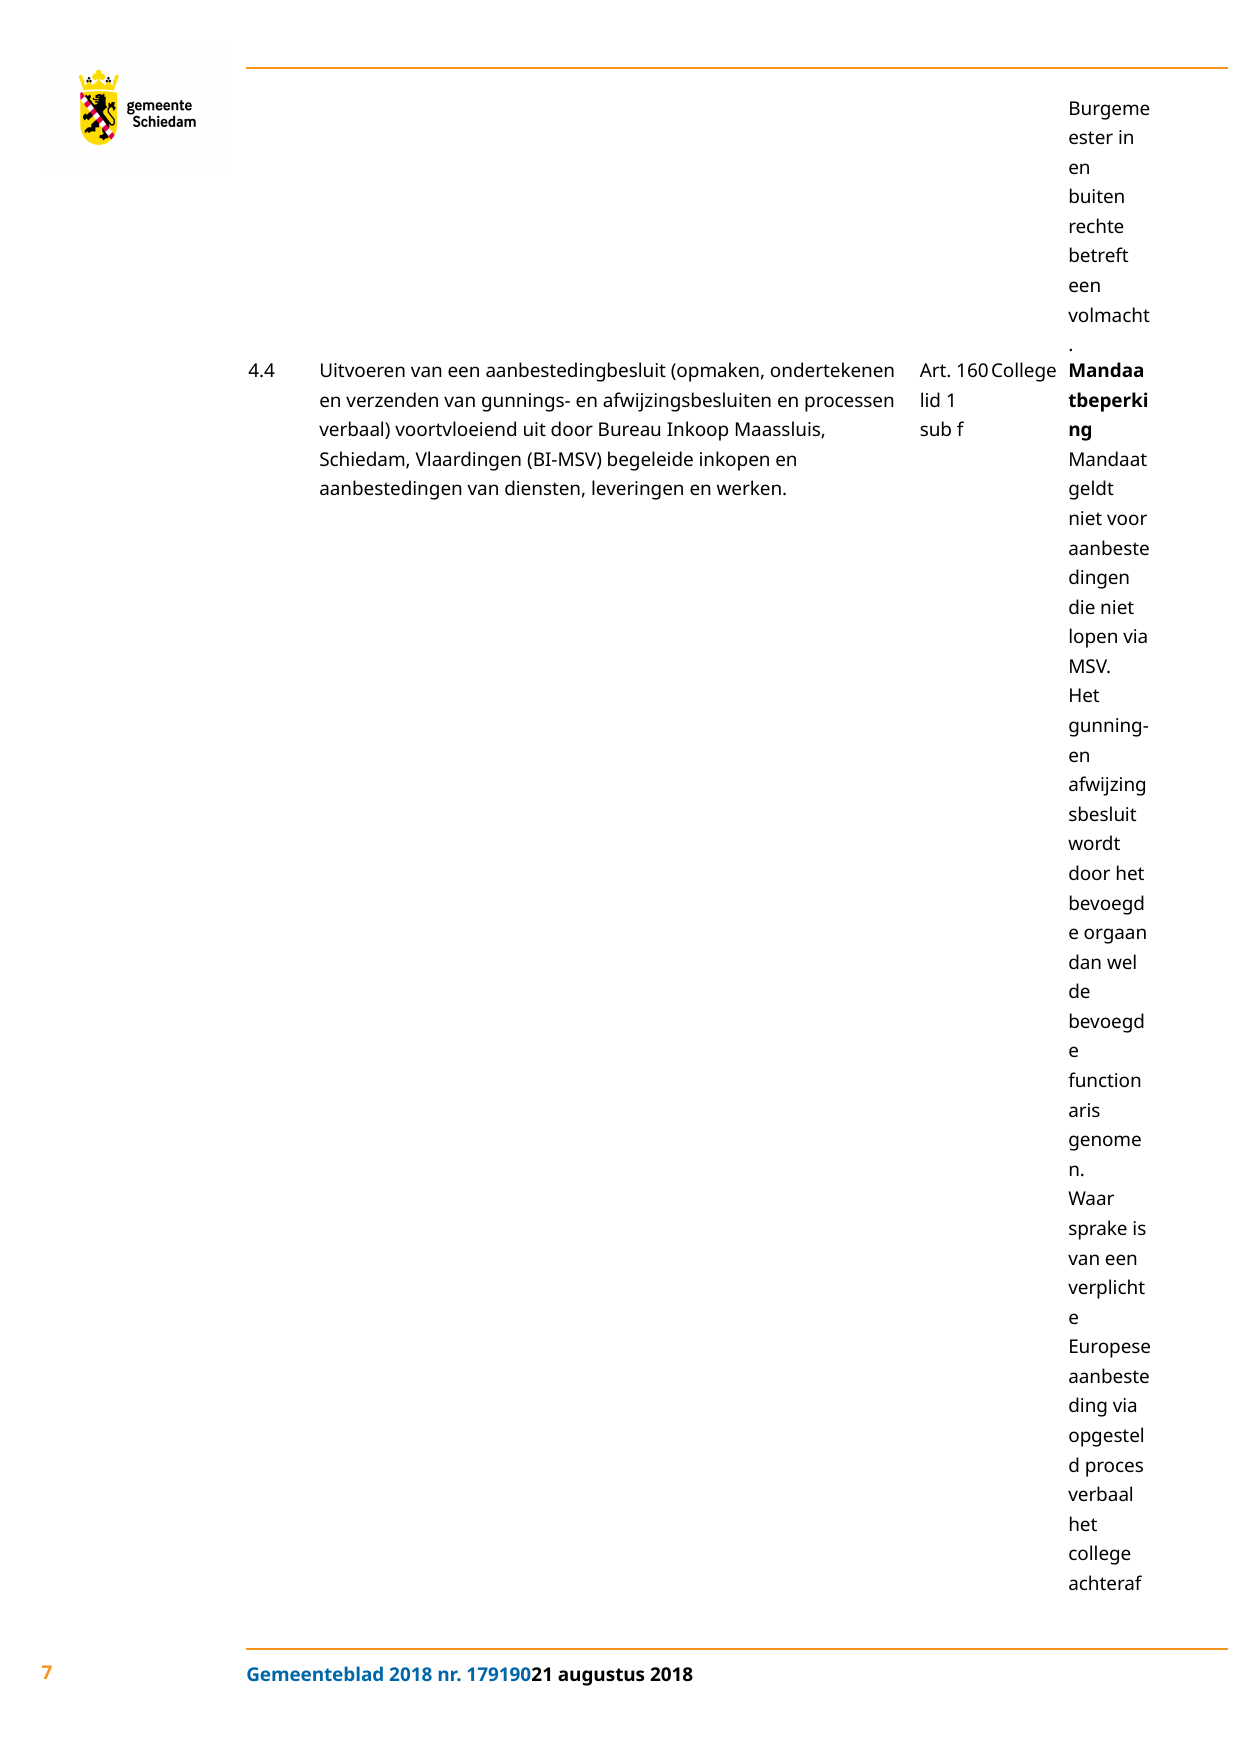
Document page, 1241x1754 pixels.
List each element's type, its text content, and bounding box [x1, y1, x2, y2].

table_cell [248, 95, 319, 357]
table_cell [319, 95, 919, 357]
table_cell [991, 95, 1068, 357]
table_cell College [991, 357, 1068, 1596]
table_cell [920, 95, 991, 357]
table_cell Mandaatbeperking Mandaat geldt niet voor aanbestedingen die niet lopen via MSV. Het gunning- en afwijzingsbesluit wordt door het bevoegde orgaan dan wel de bevoegde functionaris genomen. Waar sprake is van een verplichte Europese aanbesteding via opgesteld proces verbaal het college achteraf [1068, 357, 1152, 1596]
table_cell Burgemeester in en buiten rechte betreft een volmacht. [1068, 95, 1152, 357]
table_cell Uitvoeren van een aanbestedingbesluit (opmaken, ondertekenen en verzenden van gunnings- en afwijzingsbesluiten en processen verbaal) voortvloeiend uit door Bureau Inkoop Maassluis, Schiedam, Vlaardingen (BI-MSV) begeleide inkopen en aanbestedingen van diensten, leveringen en werken. [319, 357, 919, 1596]
picture [41, 47, 231, 172]
table_cell Art. 160 lid 1 sub f [920, 357, 991, 1596]
table_cell 4.4 [248, 357, 319, 1596]
